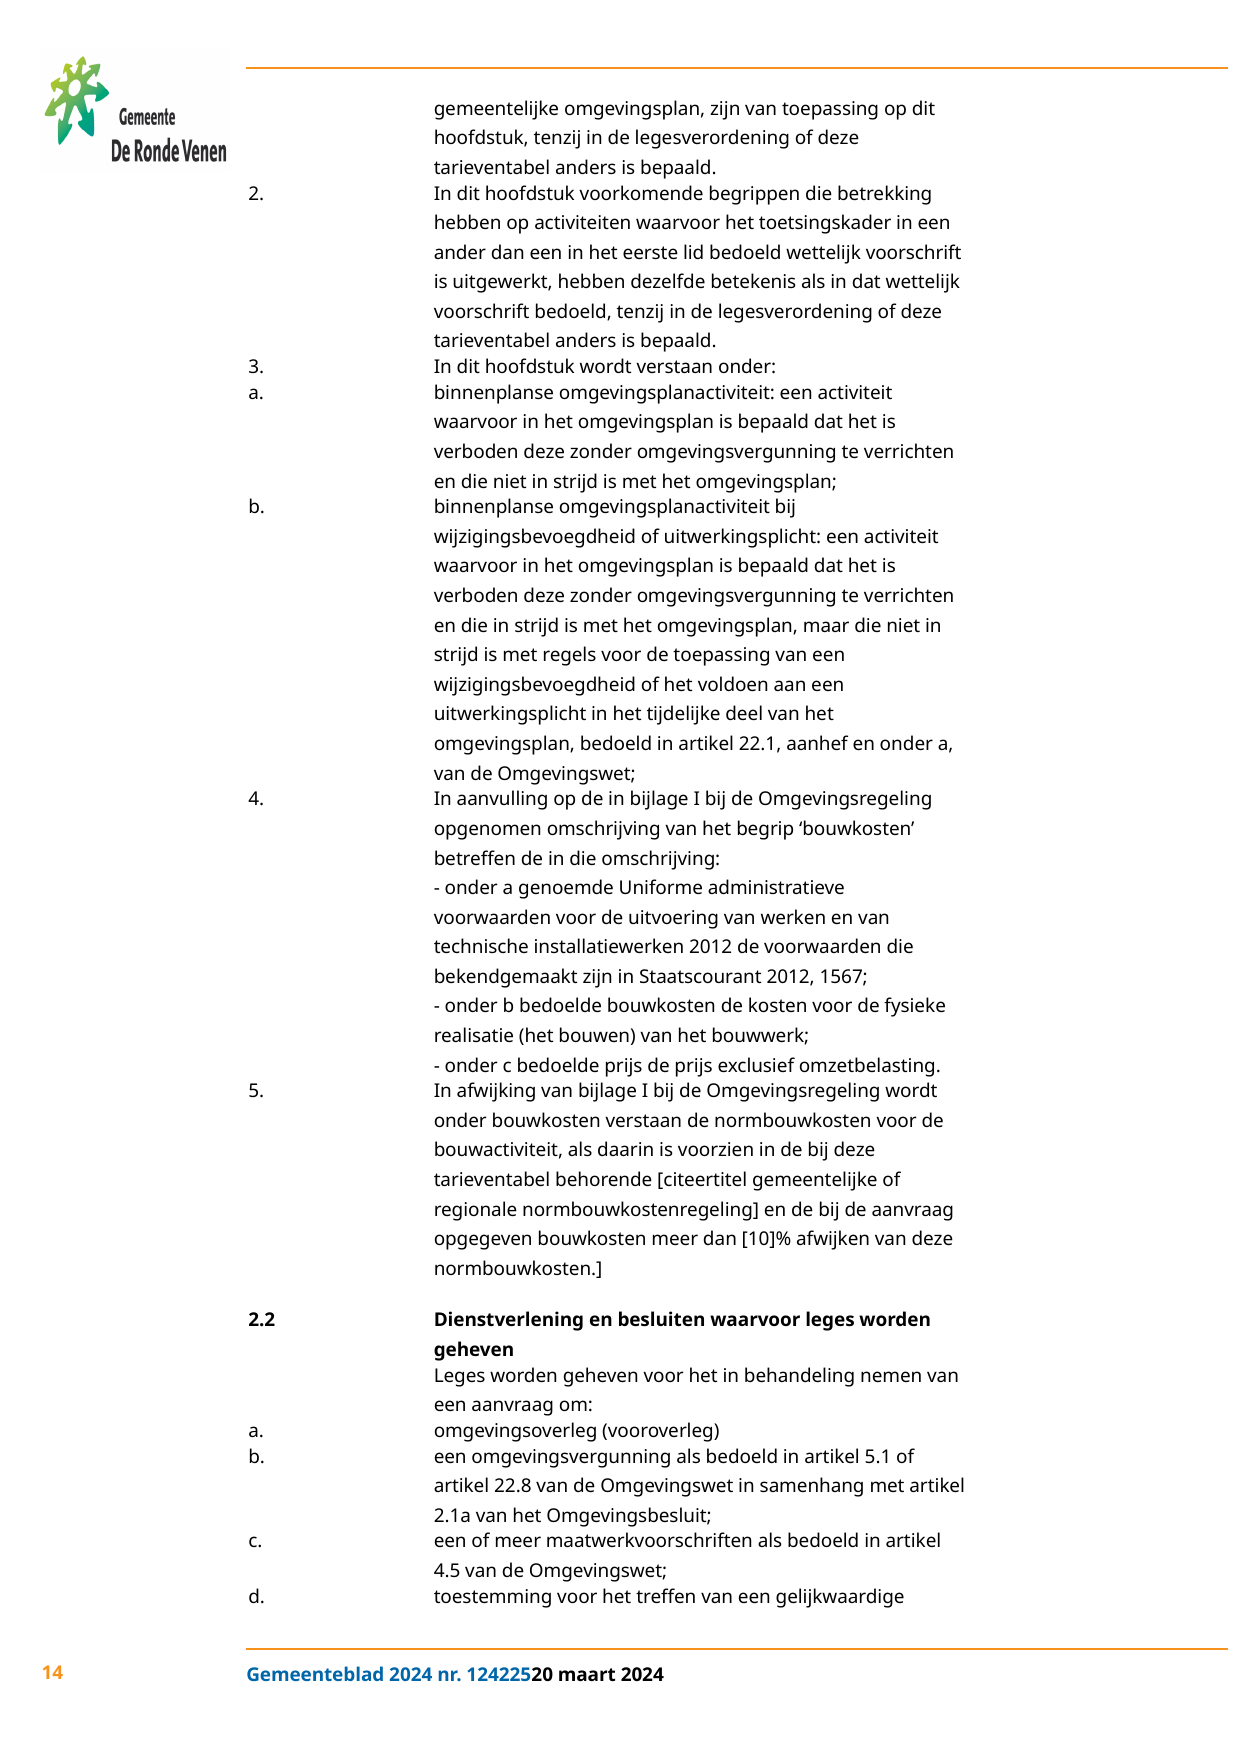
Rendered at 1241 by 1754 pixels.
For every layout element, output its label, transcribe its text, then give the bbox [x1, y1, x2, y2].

table_cell a. [248, 1417, 433, 1443]
table_cell [966, 1583, 1152, 1609]
table_cell een omgevingsvergunning als bedoeld in artikel 5.1 of artikel 22.8 van de Omgevingswet in samenhang met artikel 2.1a van het Omgevingsbesluit; [434, 1443, 966, 1528]
table_cell [966, 1417, 1152, 1443]
table_cell [966, 379, 1152, 493]
table_cell [966, 1306, 1152, 1362]
picture [41, 47, 231, 172]
table_cell gemeentelijke omgevingsplan, zijn van toepassing op dit hoofdstuk, tenzij in de legesverordening of deze tarieventabel anders is bepaald. [434, 95, 966, 180]
table_cell [248, 95, 433, 180]
table_cell [966, 1443, 1152, 1528]
table_cell toestemming voor het treffen van een gelijkwaardige [434, 1583, 966, 1609]
table_cell [434, 1281, 966, 1306]
table_cell [966, 95, 1152, 180]
table_cell [966, 1281, 1152, 1306]
table_cell d. [248, 1583, 433, 1609]
table_cell c. [248, 1528, 433, 1583]
table_cell [966, 1078, 1152, 1281]
table_cell [966, 1528, 1152, 1583]
table_cell omgevingsoverleg (vooroverleg) [434, 1417, 966, 1443]
table_cell 5. [248, 1078, 433, 1281]
table_cell b. [248, 1443, 433, 1528]
table_cell b. [248, 494, 433, 786]
table_cell [966, 353, 1152, 379]
table_cell In aanvulling op de in bijlage I bij de Omgevingsregeling opgenomen omschrijving van het begrip ‘bouwkosten’ betreffen de in die omschrijving: - onder a genoemde Uniforme administratieve voorwaarden voor de uitvoering van werken en van technische installatiewerken 2012 de voorwaarden die bekendgemaakt zijn in Staatscourant 2012, 1567; - onder b bedoelde bouwkosten de kosten voor de fysieke realisatie (het bouwen) van het bouwwerk; - onder c bedoelde prijs de prijs exclusief omzetbelasting. [434, 786, 966, 1077]
table_cell [966, 180, 1152, 353]
table_cell 2. [248, 180, 433, 353]
table_cell een of meer maatwerkvoorschriften als bedoeld in artikel 4.5 van de Omgevingswet; [434, 1528, 966, 1583]
table_cell Leges worden geheven voor het in behandeling nemen van een aanvraag om: [434, 1362, 966, 1417]
table_cell In afwijking van bijlage I bij de Omgevingsregeling wordt onder bouwkosten verstaan de normbouwkosten voor de bouwactiviteit, als daarin is voorzien in de bij deze tarieventabel behorende [citeertitel gemeentelijke of regionale normbouwkostenregeling] en de bij de aanvraag opgegeven bouwkosten meer dan [10]% afwijken van deze normbouwkosten.] [434, 1078, 966, 1281]
table_cell [966, 494, 1152, 786]
table_cell Dienstverlening en besluiten waarvoor leges worden geheven [434, 1306, 966, 1362]
table_cell 4. [248, 786, 433, 1077]
table_cell [248, 1281, 433, 1306]
table_cell 2.2 [248, 1306, 433, 1362]
table_cell a. [248, 379, 433, 493]
table_cell binnenplanse omgevingsplanactiviteit: een activiteit waarvoor in het omgevingsplan is bepaald dat het is verboden deze zonder omgevingsvergunning te verrichten en die niet in strijd is met het omgevingsplan; [434, 379, 966, 493]
table_cell [248, 1362, 433, 1417]
table_cell In dit hoofdstuk wordt verstaan onder: [434, 353, 966, 379]
table_cell 3. [248, 353, 433, 379]
table_cell [966, 786, 1152, 1077]
table_cell [966, 1362, 1152, 1417]
table_cell binnenplanse omgevingsplanactiviteit bij wijzigingsbevoegdheid of uitwerkingsplicht: een activiteit waarvoor in het omgevingsplan is bepaald dat het is verboden deze zonder omgevingsvergunning te verrichten en die in strijd is met het omgevingsplan, maar die niet in strijd is met regels voor de toepassing van een wijzigingsbevoegdheid of het voldoen aan een uitwerkingsplicht in het tijdelijke deel van het omgevingsplan, bedoeld in artikel 22.1, aanhef en onder a, van de Omgevingswet; [434, 494, 966, 786]
table_cell In dit hoofdstuk voorkomende begrippen die betrekking hebben op activiteiten waarvoor het toetsingskader in een ander dan een in het eerste lid bedoeld wettelijk voorschrift is uitgewerkt, hebben dezelfde betekenis als in dat wettelijk voorschrift bedoeld, tenzij in de legesverordening of deze tarieventabel anders is bepaald. [434, 180, 966, 353]
